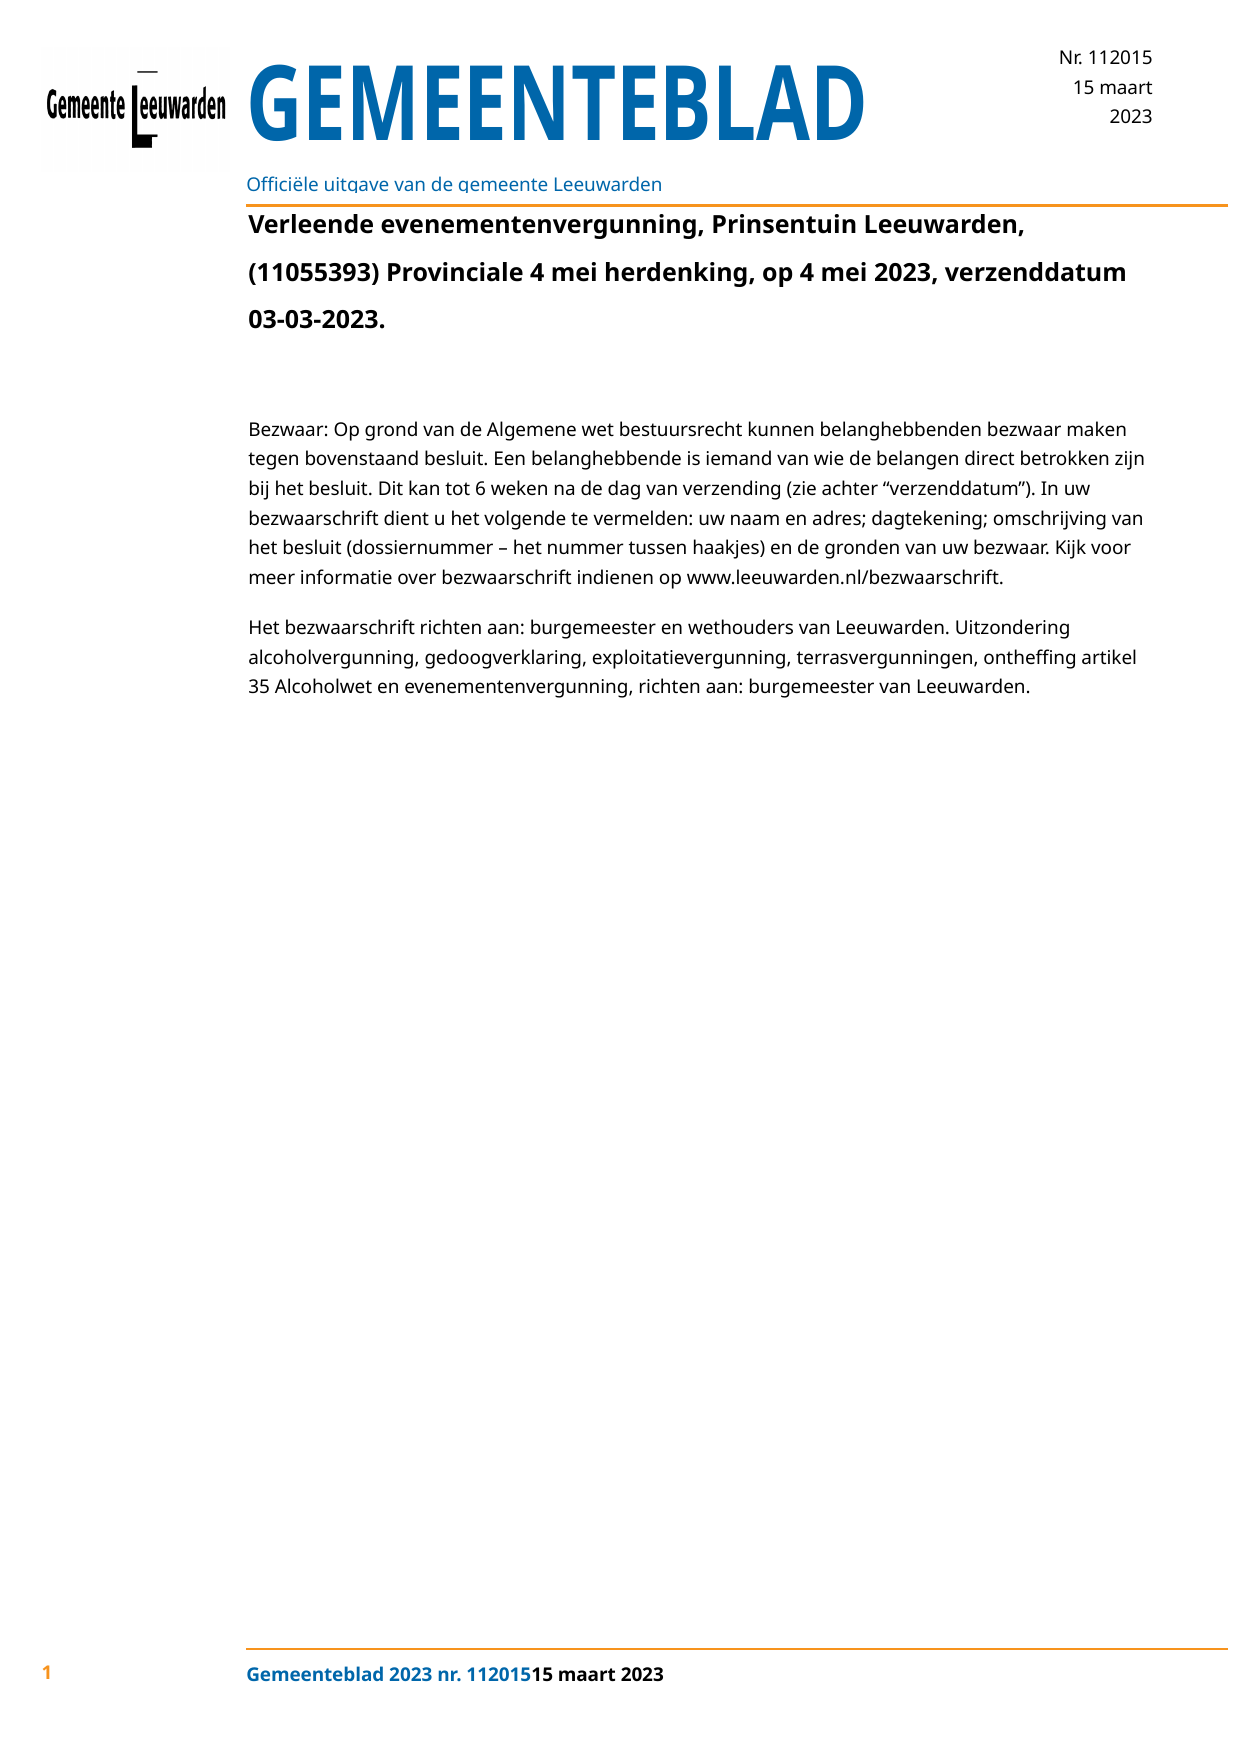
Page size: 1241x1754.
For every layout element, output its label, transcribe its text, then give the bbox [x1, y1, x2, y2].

picture [41, 47, 231, 172]
text Het bezwaarschrift richten aan: burgemeester en wethouders van Leeuwarden. Uitzondering alcoholvergunning, gedoogverklaring, exploitatievergunning, terrasvergunningen, ontheffing artikel 35 Alcoholwet en evenementenvergunning, richten aan: burgemeester van Leeuwarden. [248, 614, 1152, 699]
text Verleende evenementenvergunning, Prinsentuin Leeuwarden, (11055393) Provinciale 4 mei herdenking, op 4 mei 2023, verzenddatum 03-03-2023. [248, 207, 1152, 336]
text Bezwaar: Op grond van de Algemene wet bestuursrecht kunnen belanghebbenden bezwaar maken tegen bovenstaand besluit. Een belanghebbende is iemand van wie de belangen direct betrokken zijn bij het besluit. Dit kan tot 6 weken na de dag van verzending (zie achter “verzenddatum”). In uw bezwaarschrift dient u het volgende te vermelden: uw naam en adres; dagtekening; omschrijving van het besluit (dossiernummer – het nummer tussen haakjes) en de gronden van uw bezwaar. Kijk voor meer informatie over bezwaarschrift indienen op www.leeuwarden.nl/bezwaarschrift. [248, 416, 1152, 589]
